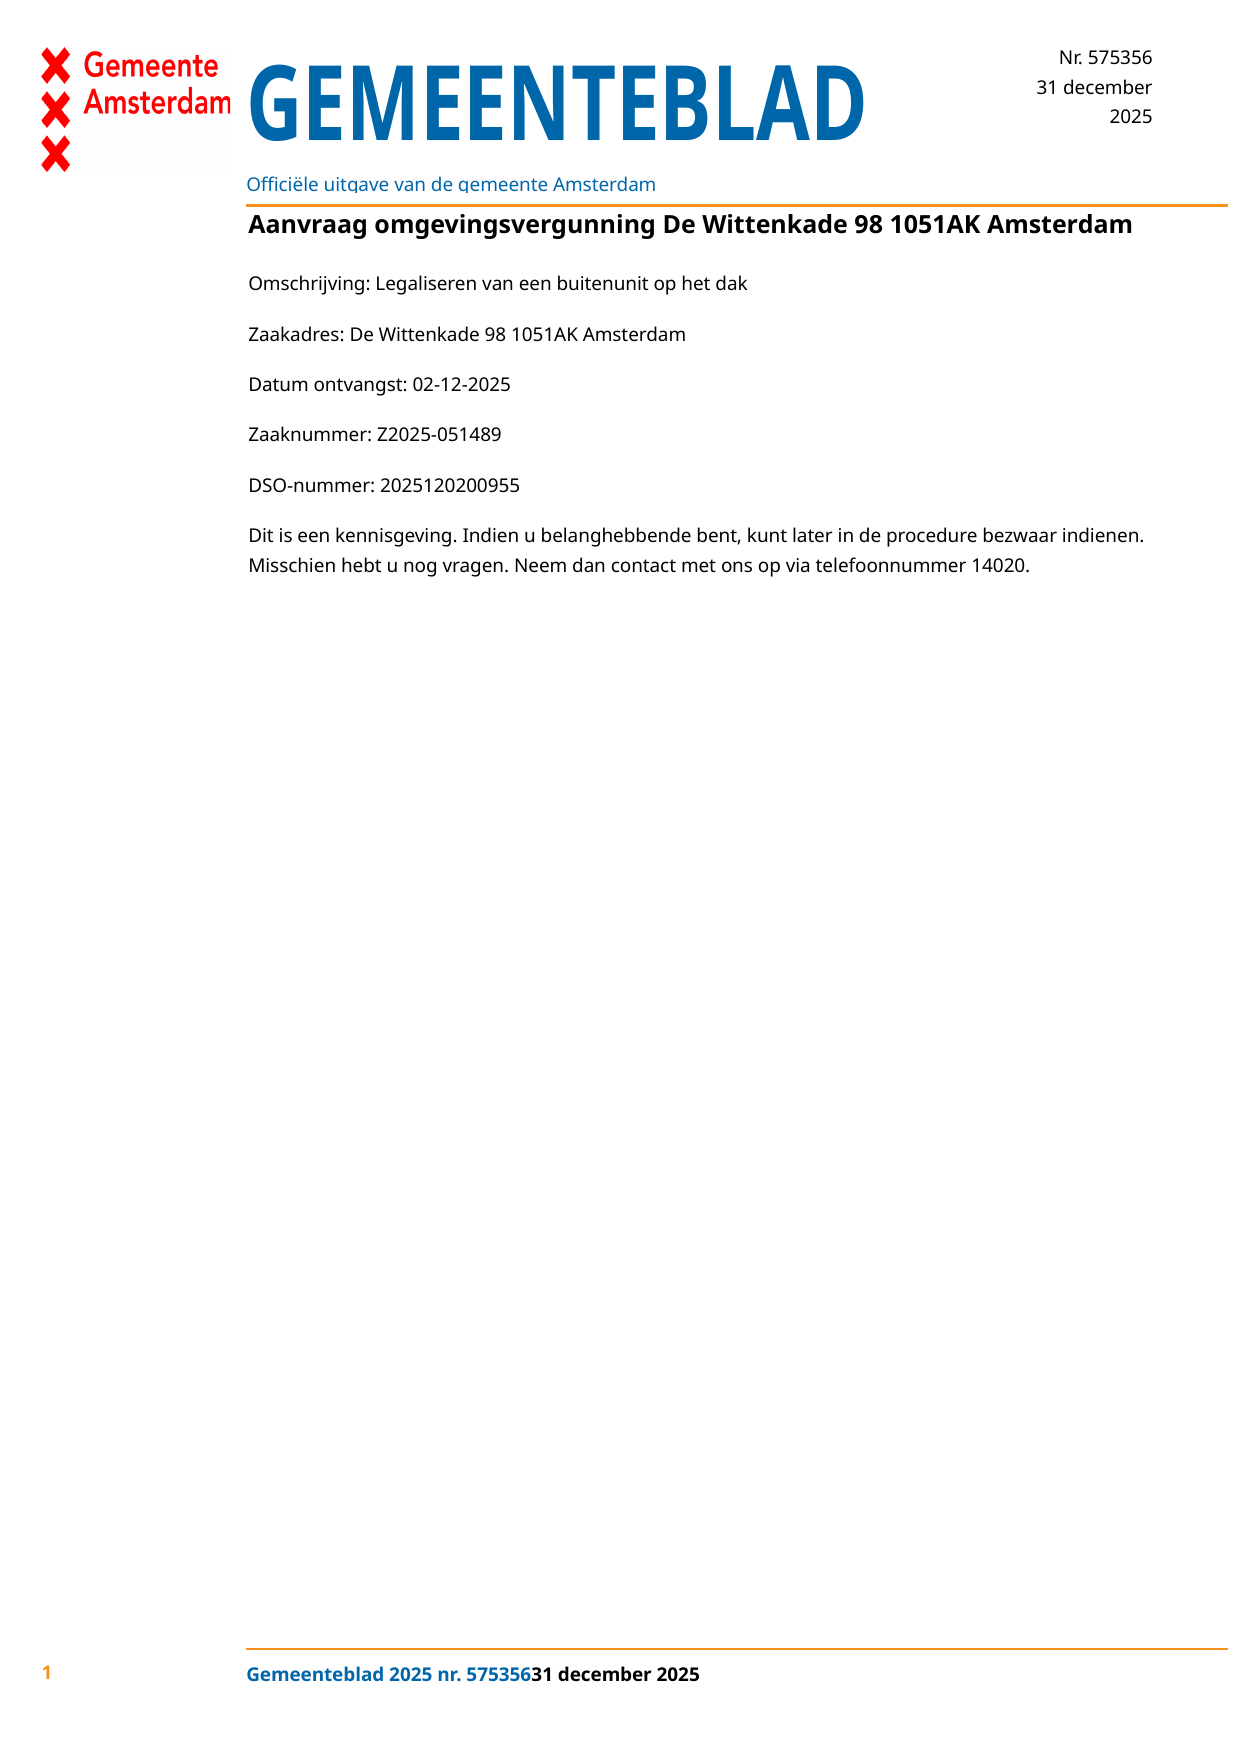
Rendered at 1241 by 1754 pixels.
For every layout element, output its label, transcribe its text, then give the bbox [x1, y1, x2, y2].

text Omschrijving: Legaliseren van een buitenunit op het dak [248, 270, 1152, 296]
text Aanvraag omgevingsvergunning De Wittenkade 98 1051AK Amsterdam [248, 207, 1152, 241]
text Datum ontvangst: 02-12-2025 [248, 371, 1152, 397]
text Dit is een kennisgeving. Indien u belanghebbende bent, kunt later in de procedure bezwaar indienen. Misschien hebt u nog vragen. Neem dan contact met ons op via telefoonnummer 14020. [248, 522, 1152, 578]
text Zaaknummer: Z2025-051489 [248, 422, 1152, 447]
text Zaakadres: De Wittenkade 98 1051AK Amsterdam [248, 321, 1152, 346]
picture [41, 47, 231, 172]
text DSO-nummer: 2025120200955 [248, 472, 1152, 498]
